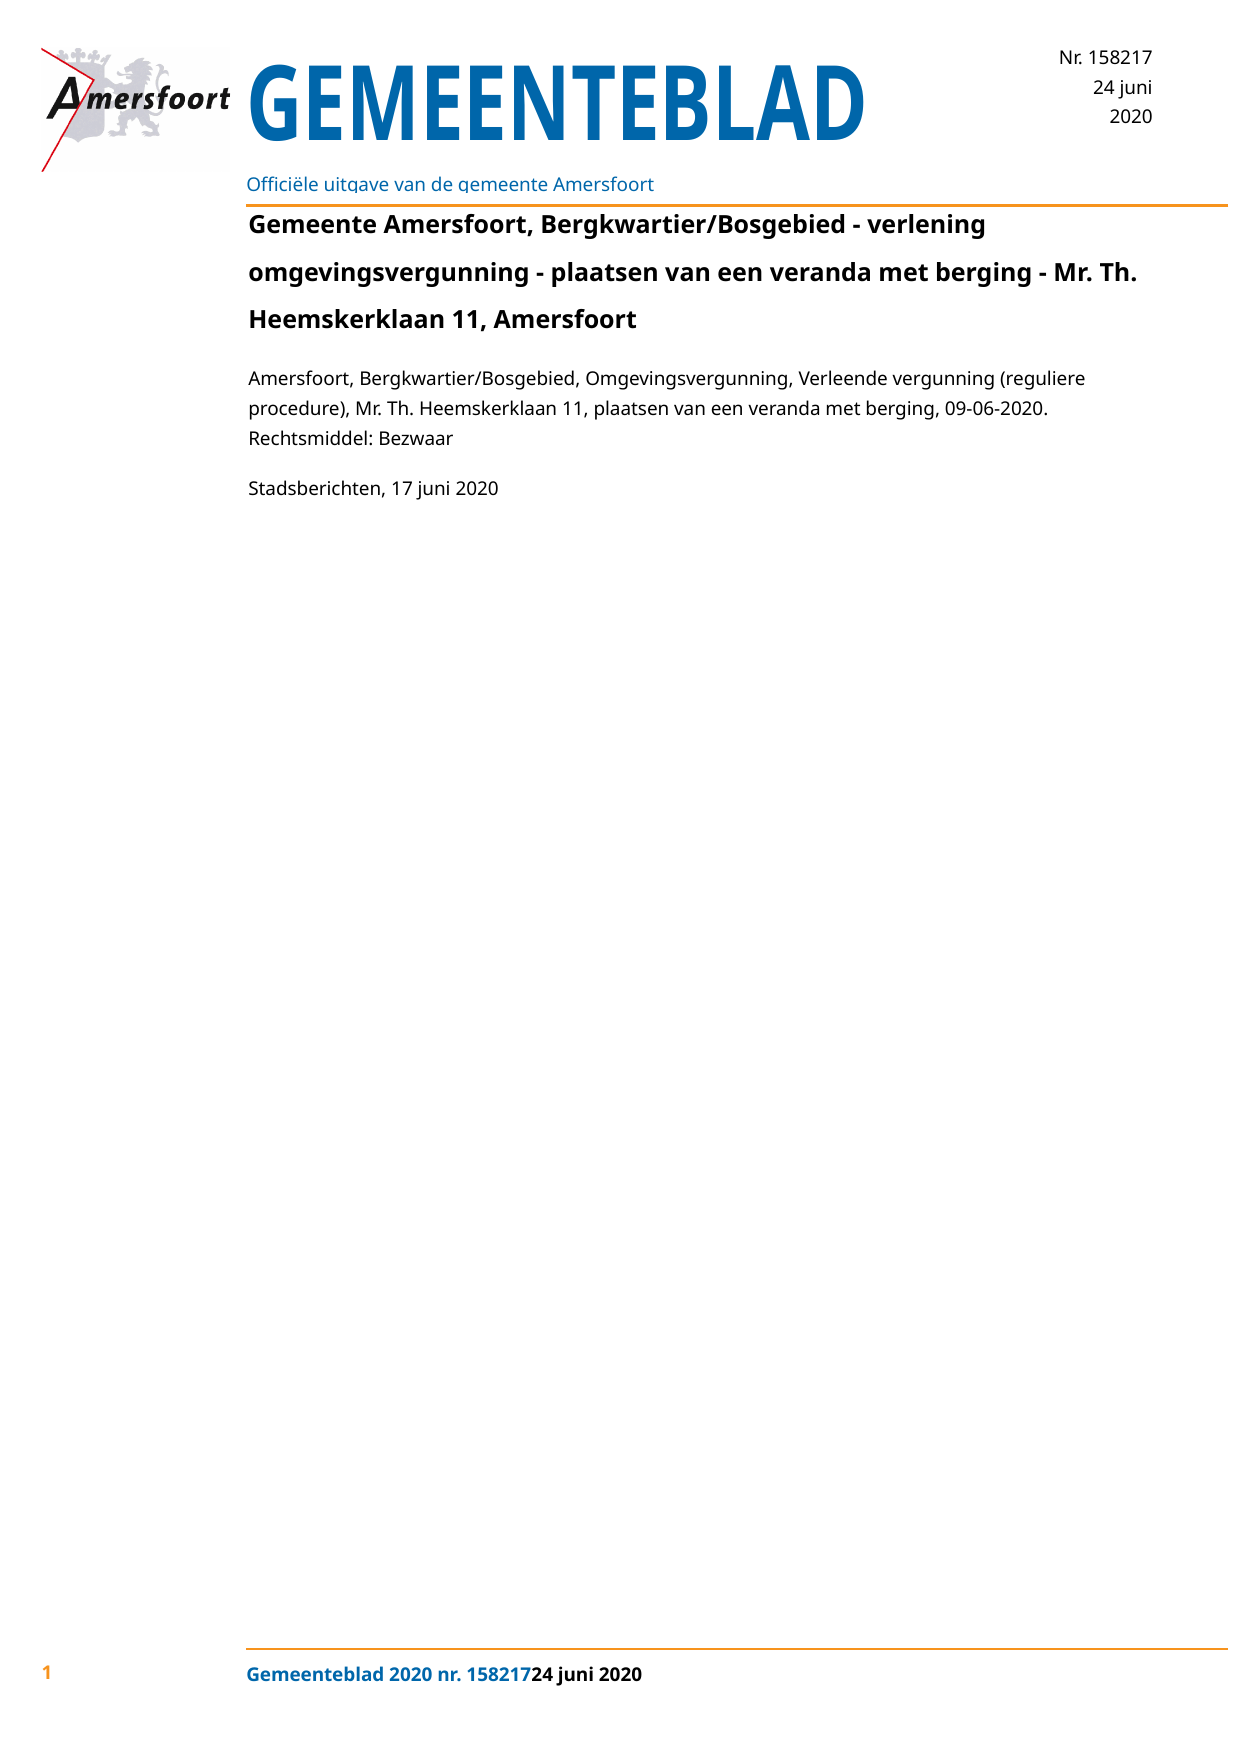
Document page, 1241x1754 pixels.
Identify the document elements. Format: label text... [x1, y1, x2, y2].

picture [41, 47, 231, 172]
text Gemeente Amersfoort, Bergkwartier/Bosgebied - verlening omgevingsvergunning - plaatsen van een veranda met berging - Mr. Th. Heemskerklaan 11, Amersfoort [248, 207, 1152, 336]
text Stadsberichten, 17 juni 2020 [248, 475, 1152, 501]
text Amersfoort, Bergkwartier/Bosgebied, Omgevingsvergunning, Verleende vergunning (reguliere procedure), Mr. Th. Heemskerklaan 11, plaatsen van een veranda met berging, 09-06-2020. Rechtsmiddel: Bezwaar [248, 366, 1152, 450]
